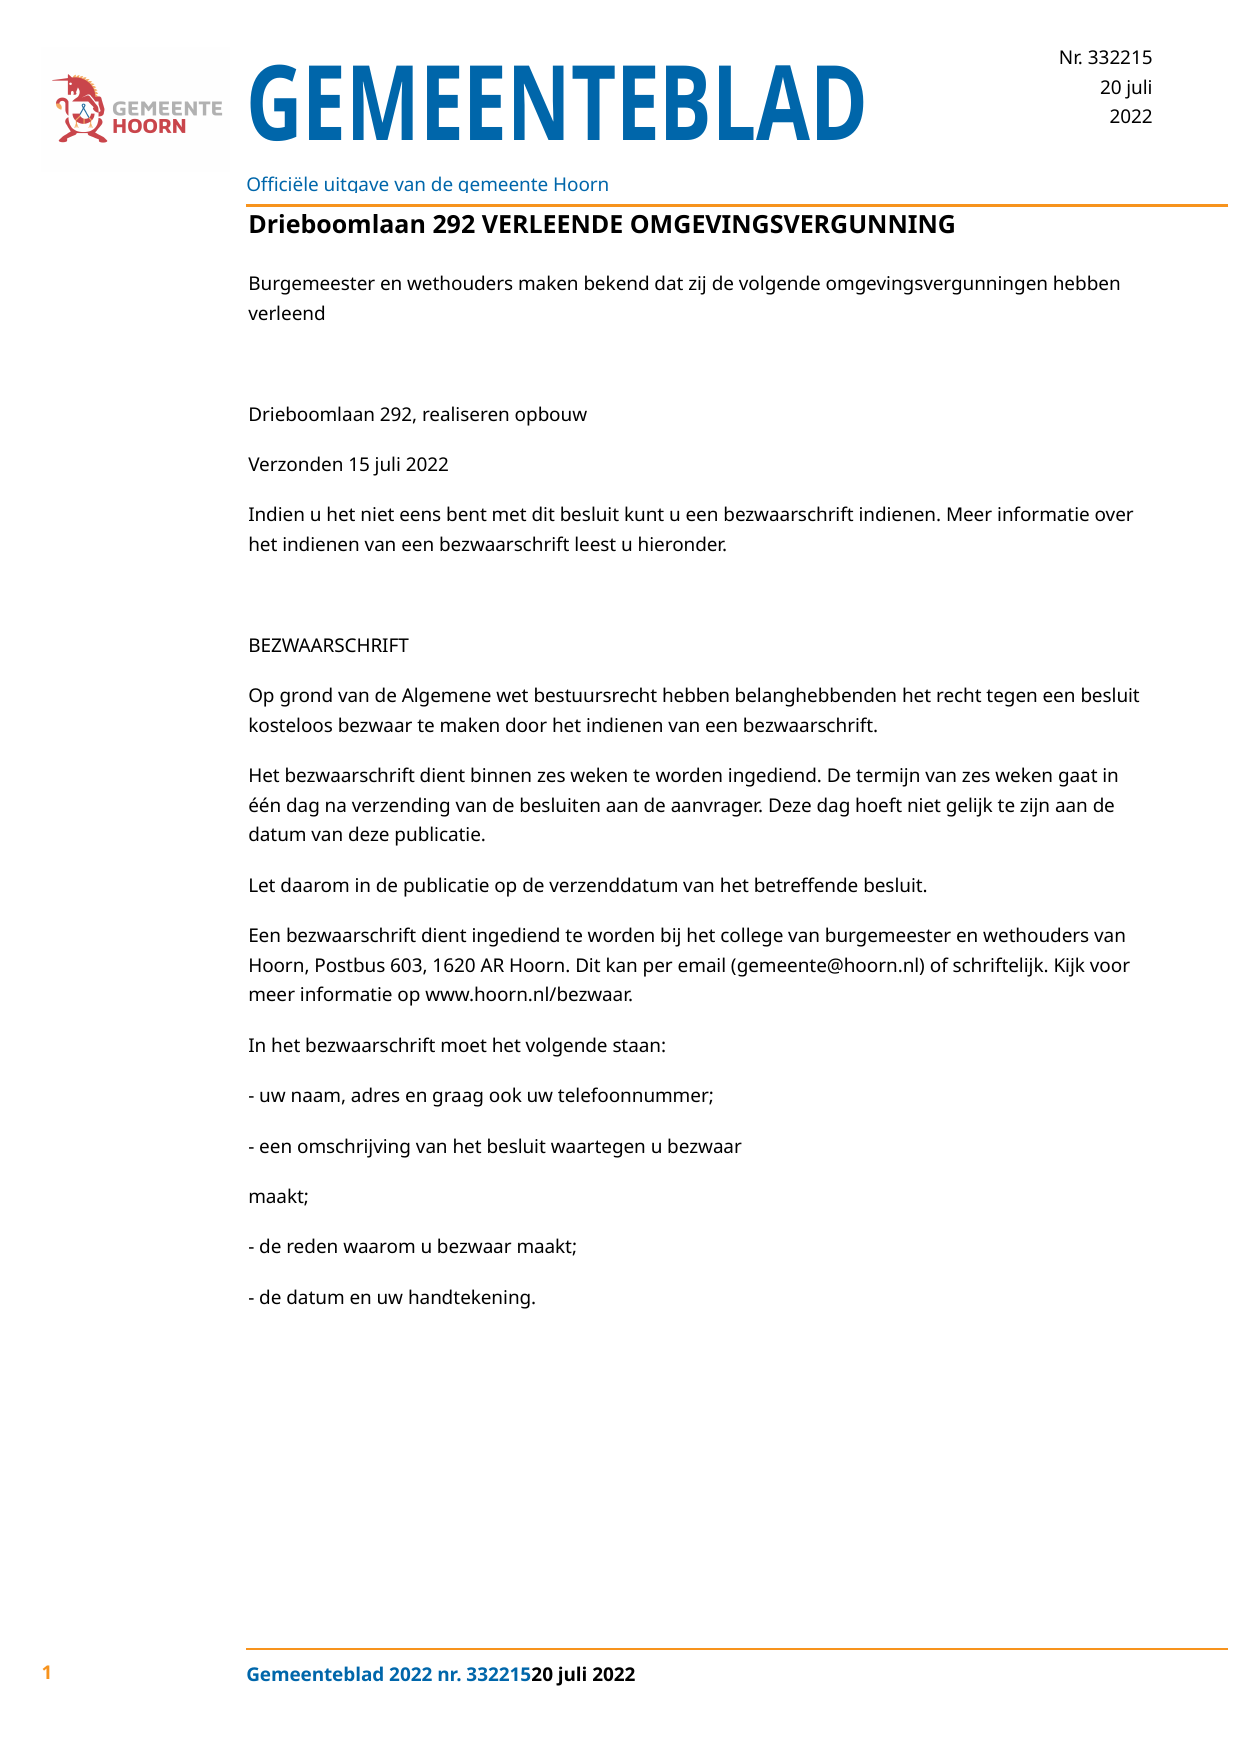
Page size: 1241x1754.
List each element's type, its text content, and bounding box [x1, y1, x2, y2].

text - de datum en uw handtekening. [248, 1284, 1152, 1310]
text Het bezwaarschrift dient binnen zes weken te worden ingediend. De termijn van zes weken gaat in één dag na verzending van de besluiten aan de aanvrager. Deze dag hoeft niet gelijk te zijn aan de datum van deze publicatie. [248, 762, 1152, 847]
text maakt; [248, 1183, 1152, 1209]
text - de reden waarom u bezwaar maakt; [248, 1234, 1152, 1259]
text Burgemeester en wethouders maken bekend dat zij de volgende omgevingsvergunningen hebben verleend [248, 270, 1152, 326]
text Een bezwaarschrift dient ingediend te worden bij het college van burgemeester en wethouders van Hoorn, Postbus 603, 1620 AR Hoorn. Dit kan per email (gemeente@hoorn.nl) of schriftelijk. Kijk voor meer informatie op www.hoorn.nl/bezwaar. [248, 922, 1152, 1007]
text Verzonden 15 juli 2022 [248, 451, 1152, 477]
text Op grond van de Algemene wet bestuursrecht hebben belanghebbenden het recht tegen een besluit kosteloos bezwaar te maken door het indienen van een bezwaarschrift. [248, 682, 1152, 738]
picture [41, 47, 231, 172]
text Drieboomlaan 292 VERLEENDE OMGEVINGSVERGUNNING [248, 207, 1152, 241]
text - uw naam, adres en graag ook uw telefoonnummer; [248, 1082, 1152, 1108]
text BEZWAARSCHRIFT [248, 632, 1152, 658]
text - een omschrijving van het besluit waartegen u bezwaar [248, 1133, 1152, 1158]
text Let daarom in de publicatie op de verzenddatum van het betreffende besluit. [248, 872, 1152, 898]
text In het bezwaarschrift moet het volgende staan: [248, 1032, 1152, 1058]
text Drieboomlaan 292, realiseren opbouw [248, 401, 1152, 426]
text Indien u het niet eens bent met dit besluit kunt u een bezwaarschrift indienen. Meer informatie over het indienen van een bezwaarschrift leest u hieronder. [248, 502, 1152, 557]
